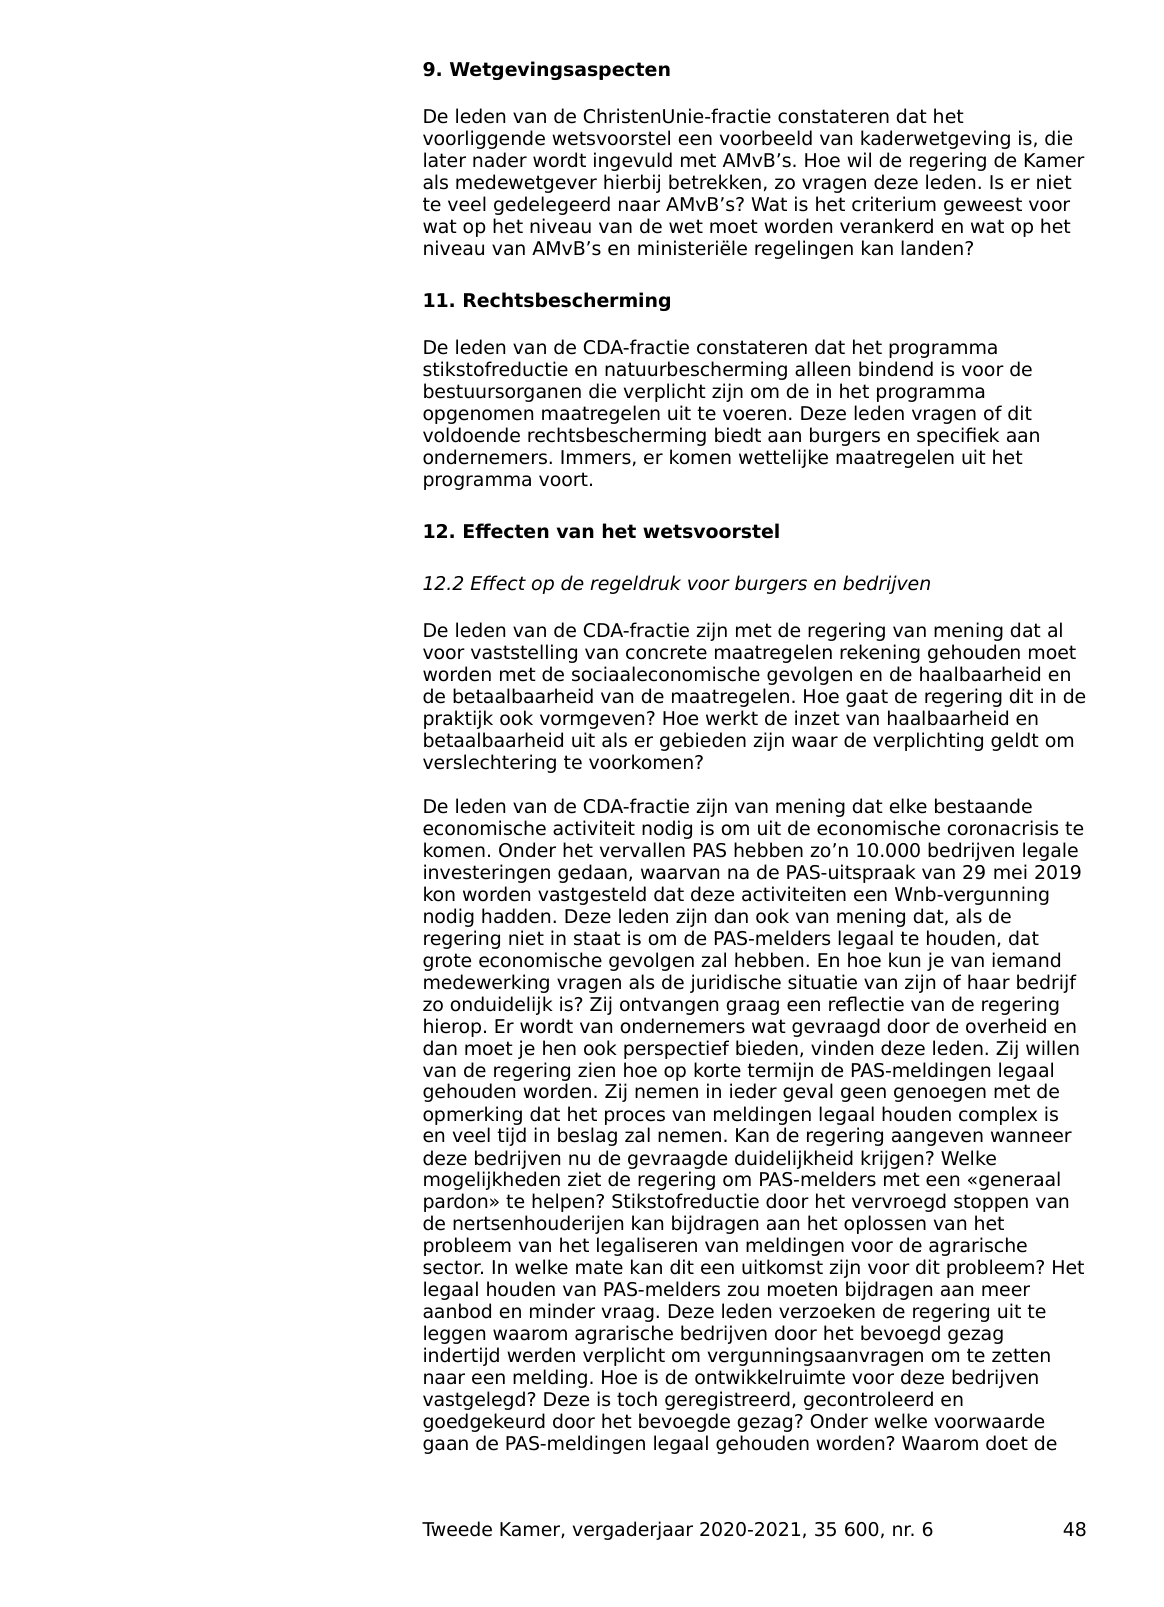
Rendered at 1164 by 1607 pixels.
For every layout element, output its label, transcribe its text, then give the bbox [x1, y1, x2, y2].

text De leden van de ChristenUnie-fractie constateren dat het voorliggende wetsvoorstel een voorbeeld van kaderwetgeving is, die later nader wordt ingevuld met AMvB’s. Hoe wil de regering de Kamer als medewetgever hierbij betrekken, zo vragen deze leden. Is er niet te veel gedelegeerd naar AMvB’s? Wat is het criterium geweest voor wat op het niveau van de wet moet worden verankerd en wat op het niveau van AMvB’s en ministeriële regelingen kan landen? [422, 106, 1087, 260]
subtitle 12. Effecten van het wetsvoorstel [422, 521, 1087, 543]
text De leden van de CDA-fractie constateren dat het programma stikstofreductie en natuurbescherming alleen bindend is voor de bestuursorganen die verplicht zijn om de in het programma opgenomen maatregelen uit te voeren. Deze leden vragen of dit voldoende rechtsbescherming biedt aan burgers en specifiek aan ondernemers. Immers, er komen wettelijke maatregelen uit het programma voort. [422, 337, 1087, 491]
text De leden van de CDA-fractie zijn met de regering van mening dat al voor vaststelling van concrete maatregelen rekening gehouden moet worden met de sociaaleconomische gevolgen en de haalbaarheid en de betaalbaarheid van de maatregelen. Hoe gaat de regering dit in de praktijk ook vormgeven? Hoe werkt de inzet van haalbaarheid en betaalbaarheid uit als er gebieden zijn waar de verplichting geldt om verslechtering te voorkomen? [422, 620, 1087, 773]
subtitle 12.2 Effect op de regeldruk voor burgers en bedrijven [422, 573, 1087, 595]
subtitle 9. Wetgevingsaspecten [422, 59, 1087, 81]
text De leden van de CDA-fractie zijn van mening dat elke bestaande economische activiteit nodig is om uit de economische coronacrisis te komen. Onder het vervallen PAS hebben zo’n 10.000 bedrijven legale investeringen gedaan, waarvan na de PAS-uitspraak van 29 mei 2019 kon worden vastgesteld dat deze activiteiten een Wnb-vergunning nodig hadden. Deze leden zijn dan ook van mening dat, als de regering niet in staat is om de PAS-melders legaal te houden, dat grote economische gevolgen zal hebben. En hoe kun je van iemand medewerking vragen als de juridische situatie van zijn of haar bedrijf zo onduidelijk is? Zij ontvangen graag een reflectie van de regering hierop. Er wordt van ondernemers wat gevraagd door de overheid en dan moet je hen ook perspectief bieden, vinden deze leden. Zij willen van de regering zien hoe op korte termijn de PAS-meldingen legaal gehouden worden. Zij nemen in ieder geval geen genoegen met de opmerking dat het proces van meldingen legaal houden complex is en veel tijd in beslag zal nemen. Kan de regering aangeven wanneer deze bedrijven nu de gevraagde duidelijkheid krijgen? Welke mogelijkheden ziet de regering om PAS-melders met een «generaal pardon» te helpen? Stikstofreductie door het vervroegd stoppen van de nertsenhouderijen kan bijdragen aan het oplossen van het probleem van het legaliseren van meldingen voor de agrarische sector. In welke mate kan dit een uitkomst zijn voor dit probleem? Het legaal houden van PAS-melders zou moeten bijdragen aan meer aanbod en minder vraag. Deze leden verzoeken de regering uit te leggen waarom agrarische bedrijven door het bevoegd gezag indertijd werden verplicht om vergunningsaanvragen om te zetten naar een melding. Hoe is de ontwikkelruimte voor deze bedrijven vastgelegd? Deze is toch geregistreerd, gecontroleerd en goedgekeurd door het bevoegde gezag? Onder welke voorwaarde gaan de PAS-meldingen legaal gehouden worden? Waarom doet de [422, 796, 1087, 1455]
subtitle 11. Rechtsbescherming [422, 290, 1087, 312]
